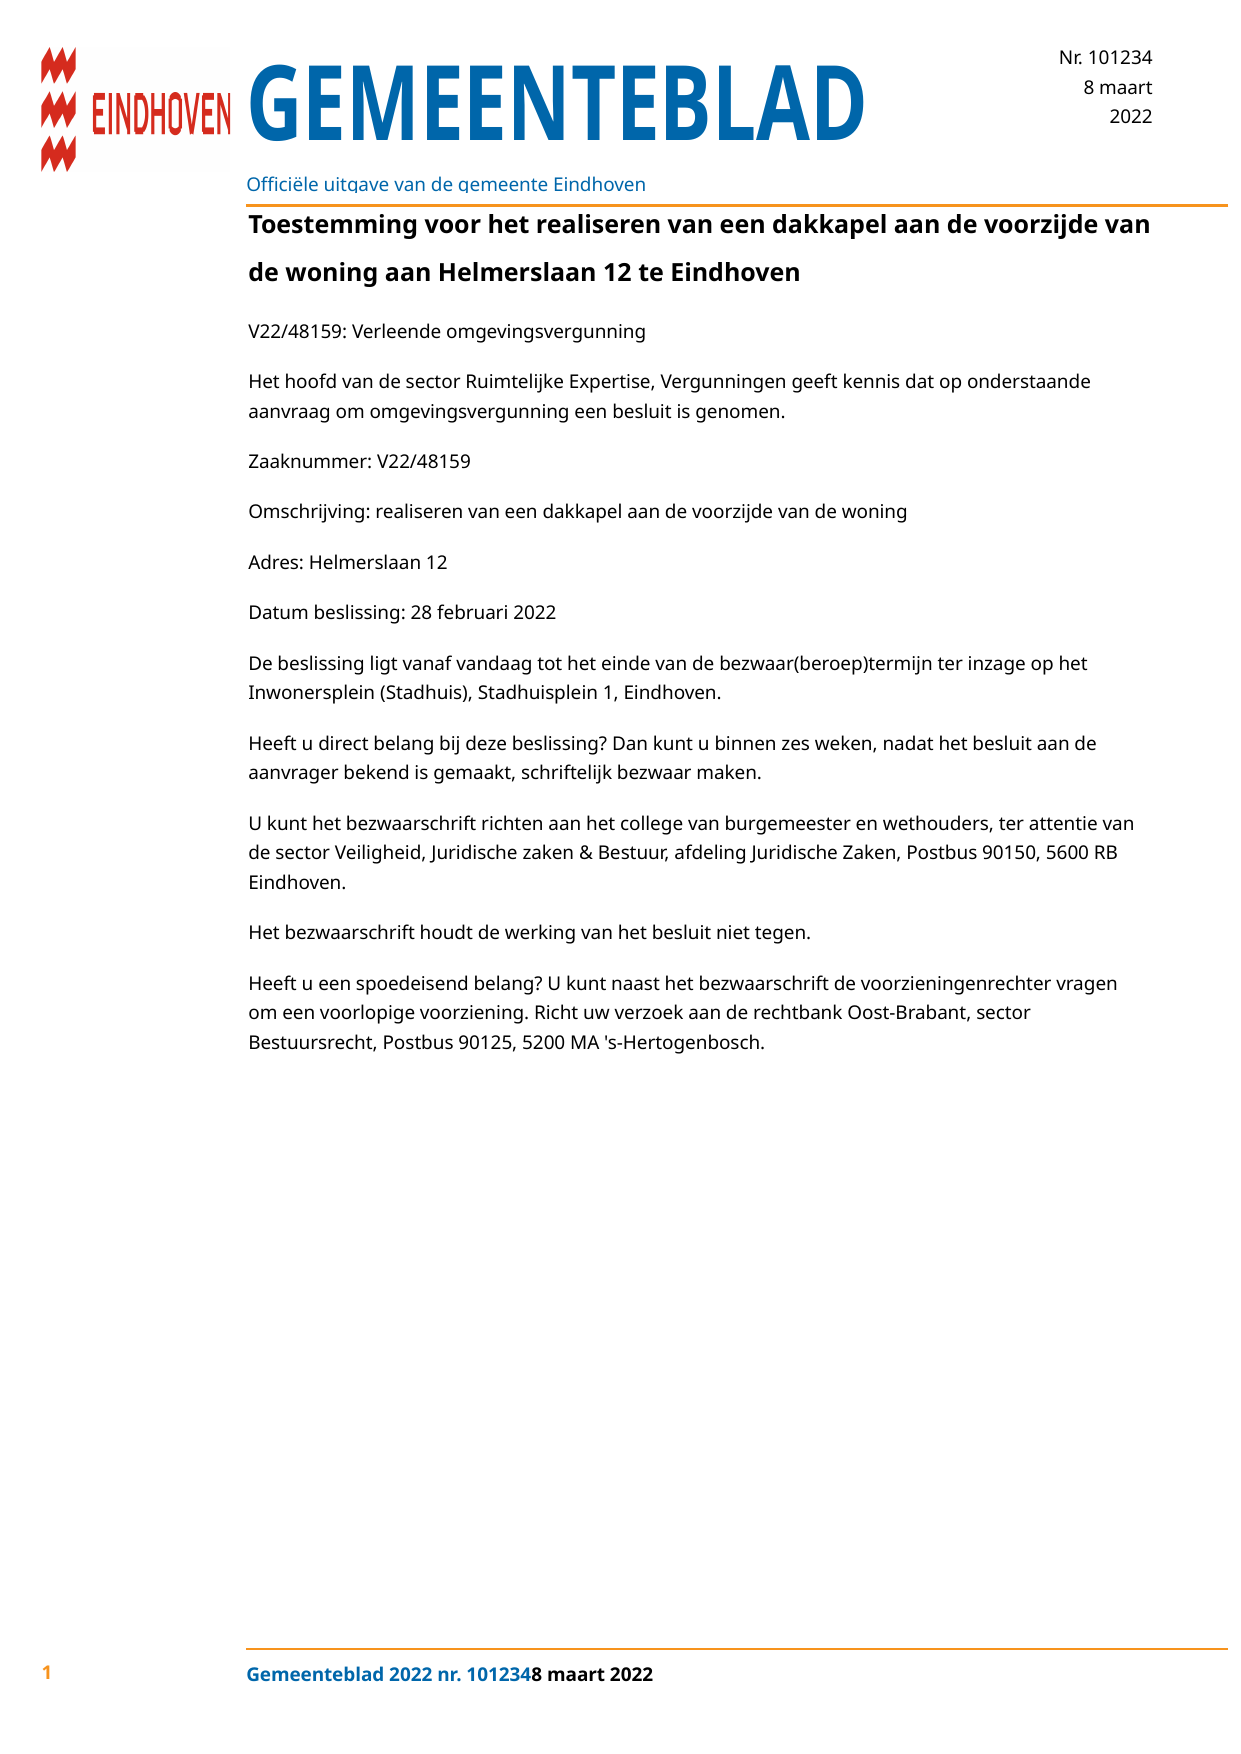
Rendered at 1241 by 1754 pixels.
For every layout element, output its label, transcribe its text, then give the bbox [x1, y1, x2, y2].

text Het bezwaarschrift houdt de werking van het besluit niet tegen. [248, 919, 1152, 945]
text V22/48159: Verleende omgevingsvergunning [248, 318, 1152, 344]
text Zaaknummer: V22/48159 [248, 448, 1152, 474]
text Heeft u direct belang bij deze beslissing? Dan kunt u binnen zes weken, nadat het besluit aan de aanvrager bekend is gemaakt, schriftelijk bezwaar maken. [248, 730, 1152, 785]
picture [41, 47, 231, 172]
text Heeft u een spoedeisend belang? U kunt naast het bezwaarschrift de voorzieningenrechter vragen om een voorlopige voorziening. Richt uw verzoek aan de rechtbank Oost-Brabant, sector Bestuursrecht, Postbus 90125, 5200 MA 's-Hertogenbosch. [248, 970, 1152, 1055]
text Adres: Helmerslaan 12 [248, 549, 1152, 575]
text U kunt het bezwaarschrift richten aan het college van burgemeester en wethouders, ter attentie van de sector Veiligheid, Juridische zaken & Bestuur, afdeling Juridische Zaken, Postbus 90150, 5600 RB Eindhoven. [248, 810, 1152, 895]
text Datum beslissing: 28 februari 2022 [248, 599, 1152, 625]
text De beslissing ligt vanaf vandaag tot het einde van de bezwaar(beroep)termijn ter inzage op het Inwonersplein (Stadhuis), Stadhuisplein 1, Eindhoven. [248, 650, 1152, 705]
text Het hoofd van de sector Ruimtelijke Expertise, Vergunningen geeft kennis dat op onderstaande aanvraag om omgevingsvergunning een besluit is genomen. [248, 368, 1152, 424]
text Toestemming voor het realiseren van een dakkapel aan de voorzijde van de woning aan Helmerslaan 12 te Eindhoven [248, 207, 1152, 288]
text Omschrijving: realiseren van een dakkapel aan de voorzijde van de woning [248, 499, 1152, 524]
